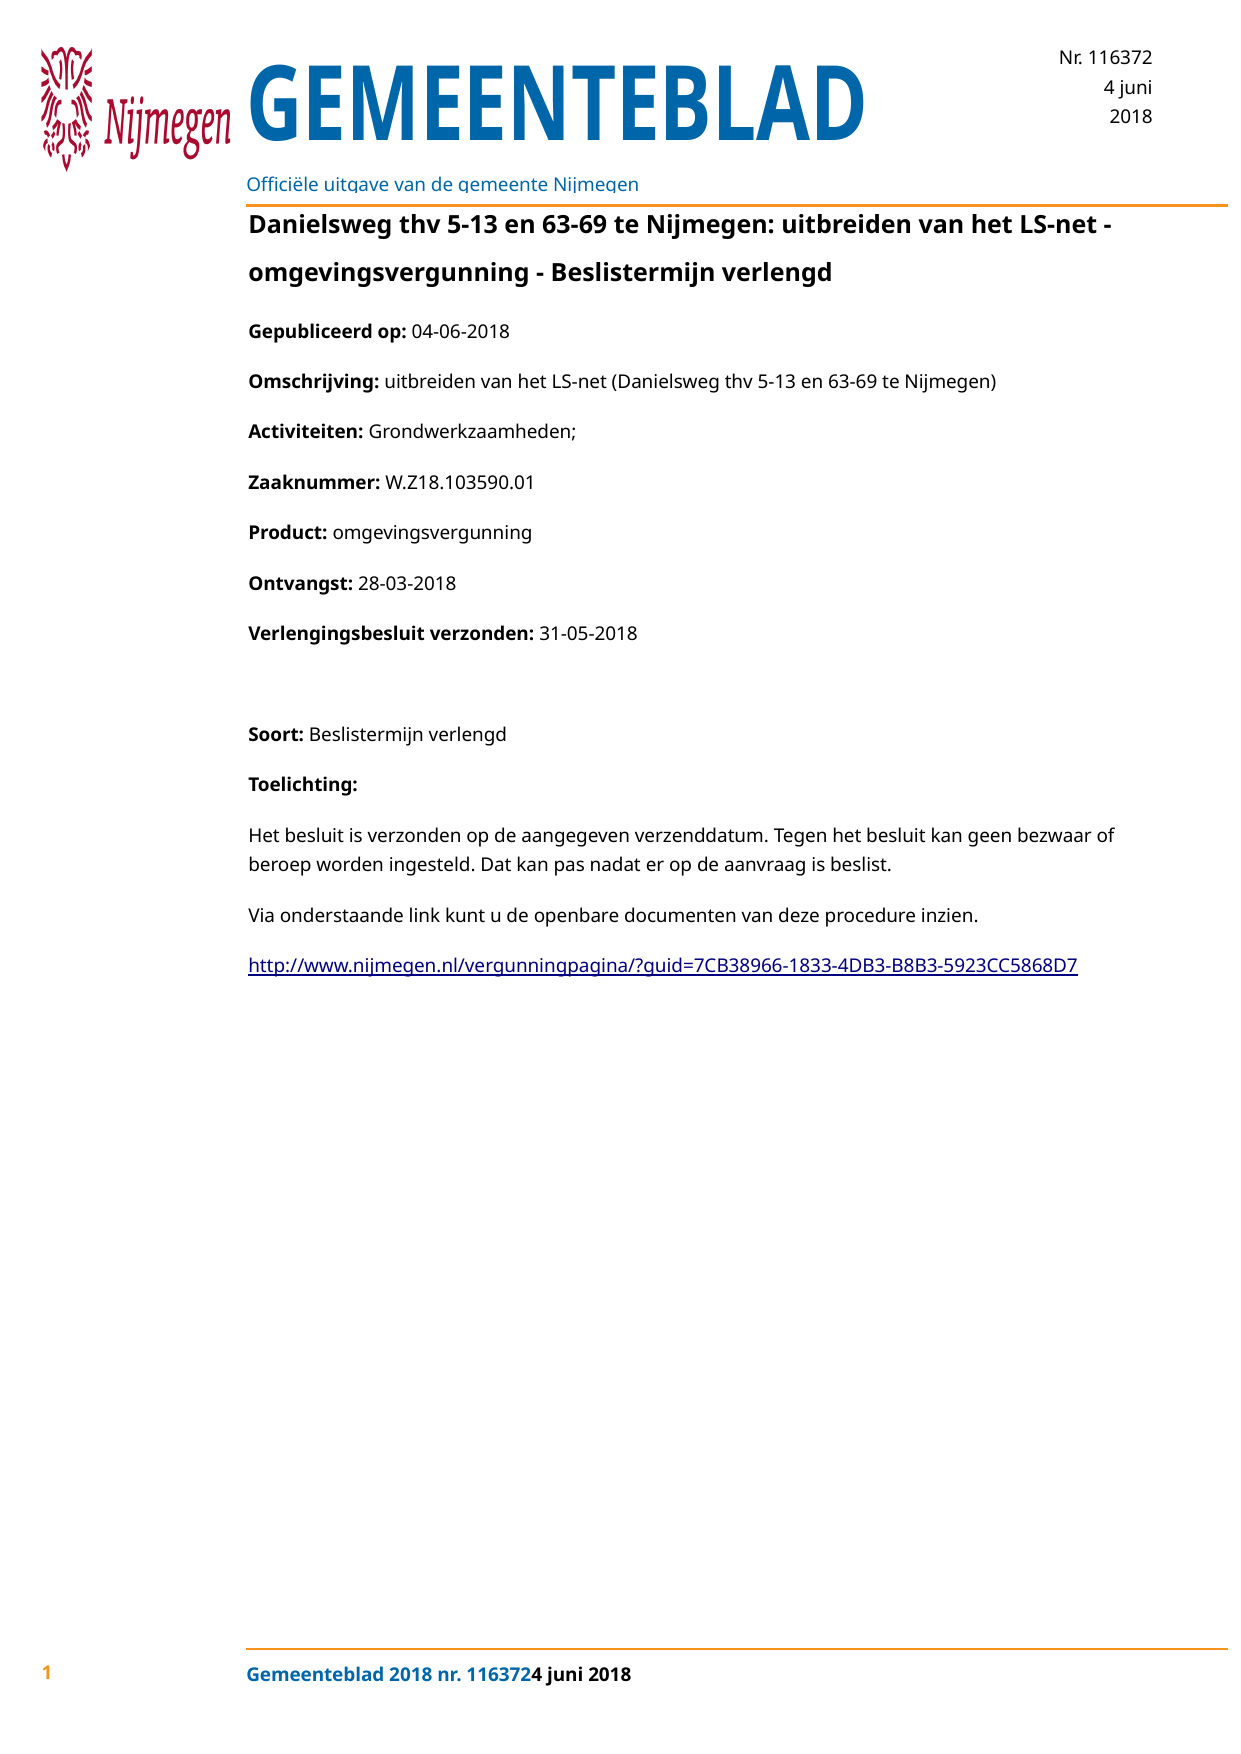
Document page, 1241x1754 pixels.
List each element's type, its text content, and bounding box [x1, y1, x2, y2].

text Product: omgevingsvergunning [248, 519, 1152, 545]
text Activiteiten: Grondwerkzaamheden; [248, 419, 1152, 444]
text http://www.nijmegen.nl/vergunningpagina/?guid=7CB38966-1833-4DB3-B8B3-5923CC5868D7 [248, 952, 1152, 978]
text Gepubliceerd op: 04-06-2018 [248, 318, 1152, 344]
picture [41, 47, 231, 172]
text Het besluit is verzonden op de aangegeven verzenddatum. Tegen het besluit kan geen bezwaar of beroep worden ingesteld. Dat kan pas nadat er op de aanvraag is beslist. [248, 822, 1152, 877]
text Zaaknummer: W.Z18.103590.01 [248, 469, 1152, 495]
text Via onderstaande link kunt u de openbare documenten van deze procedure inzien. [248, 902, 1152, 928]
text Ontvangst: 28-03-2018 [248, 570, 1152, 596]
text Danielsweg thv 5-13 en 63-69 te Nijmegen: uitbreiden van het LS-net - omgevingsvergunning - Beslistermijn verlengd [248, 207, 1152, 288]
text Soort: Beslistermijn verlengd [248, 721, 1152, 747]
text Omschrijving: uitbreiden van het LS-net (Danielsweg thv 5-13 en 63-69 te Nijmegen) [248, 368, 1152, 394]
text Toelichting: [248, 772, 1152, 797]
text Verlengingsbesluit verzonden: 31-05-2018 [248, 620, 1152, 646]
